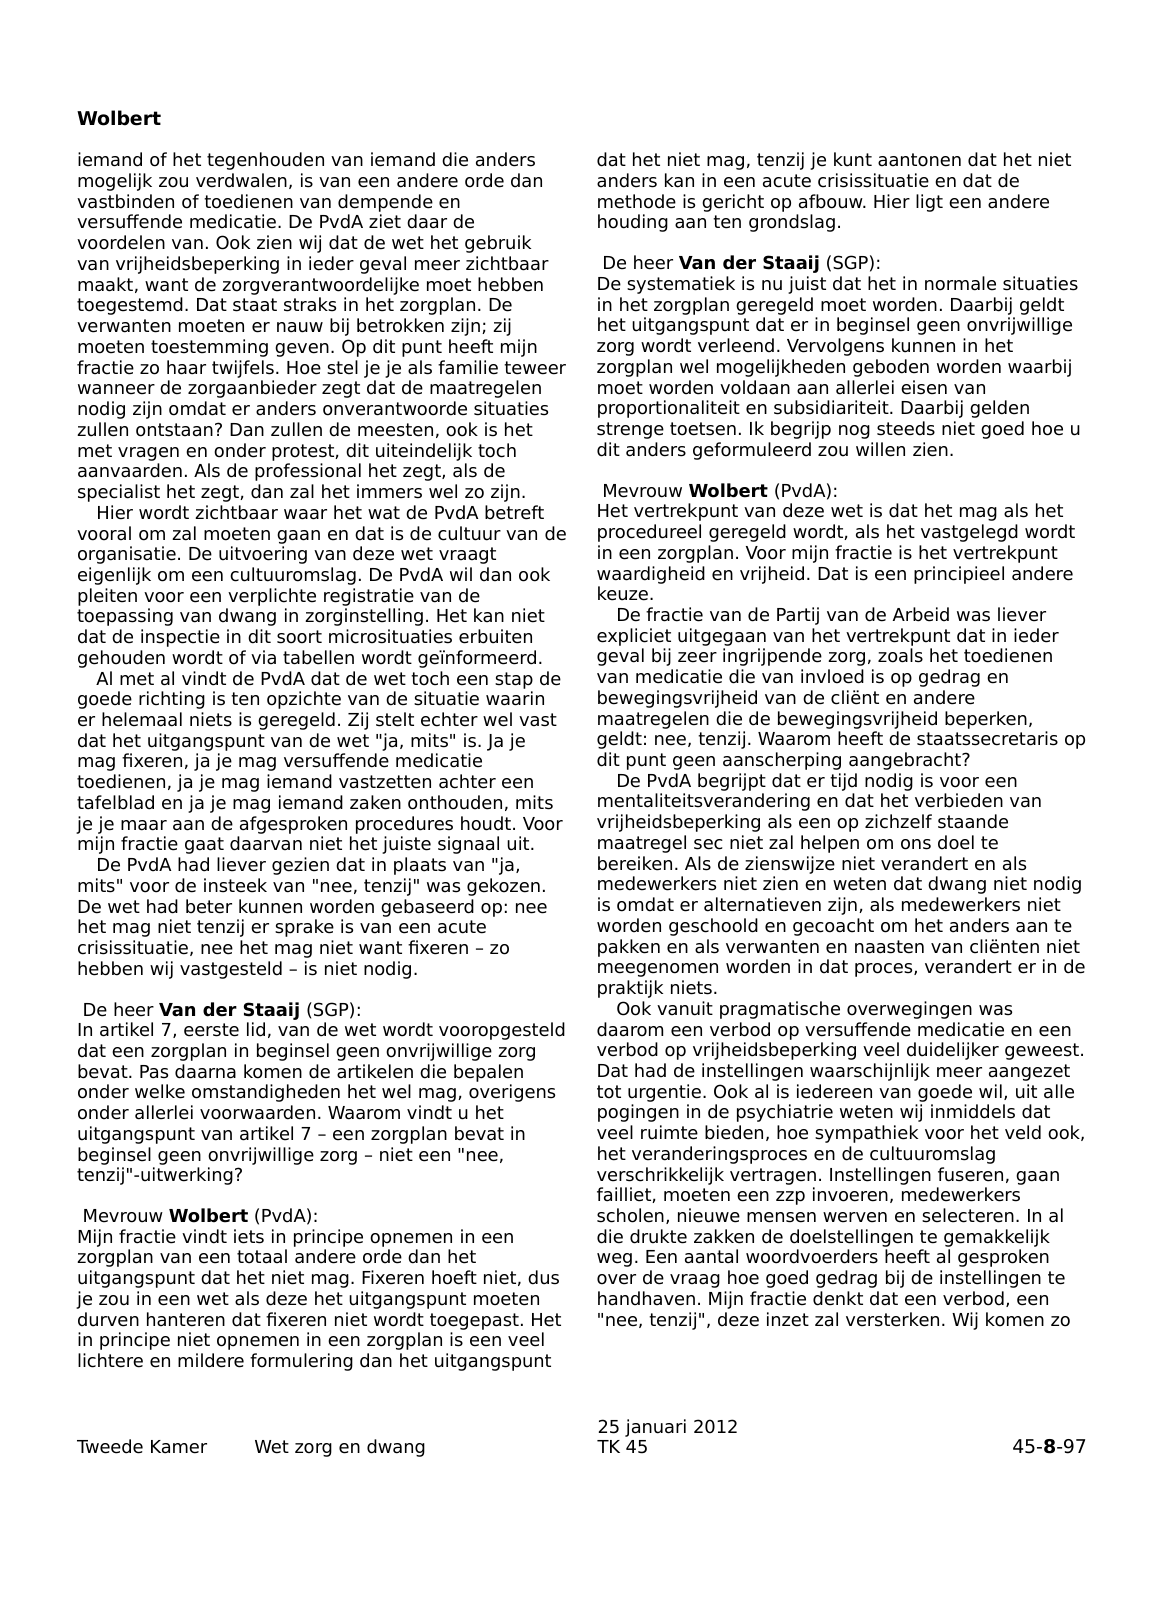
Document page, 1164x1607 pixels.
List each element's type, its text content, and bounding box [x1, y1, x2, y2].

text De PvdA begrijpt dat er tijd nodig is voor een mentaliteitsverandering en dat het verbieden van vrijheidsbeperking als een op zichzelf staande maatregel sec niet zal helpen om ons doel te bereiken. Als de zienswijze niet verandert en als medewerkers niet zien en weten dat dwang niet nodig is omdat er alternatieven zijn, als medewerkers niet worden geschoold en gecoacht om het anders aan te pakken en als verwanten en naasten van cliënten niet meegenomen worden in dat proces, verandert er in de praktijk niets. [596, 771, 1087, 999]
text De heer Van der Staaij (SGP): [596, 253, 1087, 274]
text Mevrouw Wolbert (PvdA): [77, 1206, 567, 1227]
text De fractie van de Partij van de Arbeid was liever expliciet uitgegaan van het vertrekpunt dat in ieder geval bij zeer ingrijpende zorg, zoals het toedienen van medicatie die van invloed is op gedrag en bewegingsvrijheid van de cliënt en andere maatregelen die de bewegingsvrijheid beperken, geldt: nee, tenzij. Waarom heeft de staatssecretaris op dit punt geen aanscherping aangebracht? [596, 605, 1087, 771]
text De systematiek is nu juist dat het in normale situaties in het zorgplan geregeld moet worden. Daarbij geldt het uitgangspunt dat er in beginsel geen onvrijwillige zorg wordt verleend. Vervolgens kunnen in het zorgplan wel mogelijkheden geboden worden waarbij moet worden voldaan aan allerlei eisen van proportionaliteit en subsidiariteit. Daarbij gelden strenge toetsen. Ik begrijp nog steeds niet goed hoe u dit anders geformuleerd zou willen zien. [596, 274, 1087, 460]
text Ook vanuit pragmatische overwegingen was daarom een verbod op versuffende medicatie en een verbod op vrijheidsbeperking veel duidelijker geweest. Dat had de instellingen waarschijnlijk meer aangezet tot urgentie. Ook al is iedereen van goede wil, uit alle pogingen in de psychiatrie weten wij inmiddels dat veel ruimte bieden, hoe sympathiek voor het veld ook, het veranderingsproces en de cultuuromslag verschrikkelijk vertragen. Instellingen fuseren, gaan failliet, moeten een zzp invoeren, medewerkers scholen, nieuwe mensen werven en selecteren. In al die drukte zakken de doelstellingen te gemakkelijk weg. Een aantal woordvoerders heeft al gesproken over de vraag hoe goed gedrag bij de instellingen te handhaven. Mijn fractie denkt dat een verbod, een "nee, tenzij", deze inzet zal versterken. Wij komen zo [596, 999, 1087, 1330]
text In artikel 7, eerste lid, van de wet wordt vooropgesteld dat een zorgplan in beginsel geen onvrijwillige zorg bevat. Pas daarna komen de artikelen die bepalen onder welke omstandigheden het wel mag, overigens onder allerlei voorwaarden. Waarom vindt u het uitgangspunt van artikel 7 – een zorgplan bevat in beginsel geen onvrijwillige zorg – niet een "nee, tenzij"-uitwerking? [77, 1020, 567, 1186]
text Hier wordt zichtbaar waar het wat de PvdA betreft vooral om zal moeten gaan en dat is de cultuur van de organisatie. De uitvoering van deze wet vraagt eigenlijk om een cultuuromslag. De PvdA wil dan ook pleiten voor een verplichte registratie van de toepassing van dwang in zorginstelling. Het kan niet dat de inspectie in dit soort microsituaties erbuiten gehouden wordt of via tabellen wordt geïnformeerd. [77, 503, 567, 668]
text De heer Van der Staaij (SGP): [77, 999, 567, 1020]
text De PvdA had liever gezien dat in plaats van "ja, mits" voor de insteek van "nee, tenzij" was gekozen. De wet had beter kunnen worden gebaseerd op: nee het mag niet tenzij er sprake is van een acute crisissituatie, nee het mag niet want fixeren – zo hebben wij vastgesteld – is niet nodig. [77, 855, 567, 979]
text Mijn fractie vindt iets in principe opnemen in een zorgplan van een totaal andere orde dan het uitgangspunt dat het niet mag. Fixeren hoeft niet, dus je zou in een wet als deze het uitgangspunt moeten durven hanteren dat fixeren niet wordt toegepast. Het in principe niet opnemen in een zorgplan is een veel lichtere en mildere formulering dan het uitgangspunt [77, 1227, 567, 1372]
text iemand of het tegenhouden van iemand die anders mogelijk zou verdwalen, is van een andere orde dan vastbinden of toedienen van dempende en versuffende medicatie. De PvdA ziet daar de voordelen van. Ook zien wij dat de wet het gebruik van vrijheidsbeperking in ieder geval meer zichtbaar maakt, want de zorgverantwoordelijke moet hebben toegestemd. Dat staat straks in het zorgplan. De verwanten moeten er nauw bij betrokken zijn; zij moeten toestemming geven. Op dit punt heeft mijn fractie zo haar twijfels. Hoe stel je je als familie teweer wanneer de zorgaanbieder zegt dat de maatregelen nodig zijn omdat er anders onverantwoorde situaties zullen ontstaan? Dan zullen de meesten, ook is het met vragen en onder protest, dit uiteindelijk toch aanvaarden. Als de professional het zegt, als de specialist het zegt, dan zal het immers wel zo zijn. [77, 150, 567, 503]
text Het vertrekpunt van deze wet is dat het mag als het procedureel geregeld wordt, als het vastgelegd wordt in een zorgplan. Voor mijn fractie is het vertrekpunt waardigheid en vrijheid. Dat is een principieel andere keuze. [596, 501, 1087, 605]
text Al met al vindt de PvdA dat de wet toch een stap de goede richting is ten opzichte van de situatie waarin er helemaal niets is geregeld. Zij stelt echter wel vast dat het uitgangspunt van de wet "ja, mits" is. Ja je mag fixeren, ja je mag versuffende medicatie toedienen, ja je mag iemand vastzetten achter een tafelblad en ja je mag iemand zaken onthouden, mits je je maar aan de afgesproken procedures houdt. Voor mijn fractie gaat daarvan niet het juiste signaal uit. [77, 668, 567, 855]
text Mevrouw Wolbert (PvdA): [596, 480, 1087, 501]
text dat het niet mag, tenzij je kunt aantonen dat het niet anders kan in een acute crisissituatie en dat de methode is gericht op afbouw. Hier ligt een andere houding aan ten grondslag. [596, 150, 1087, 233]
